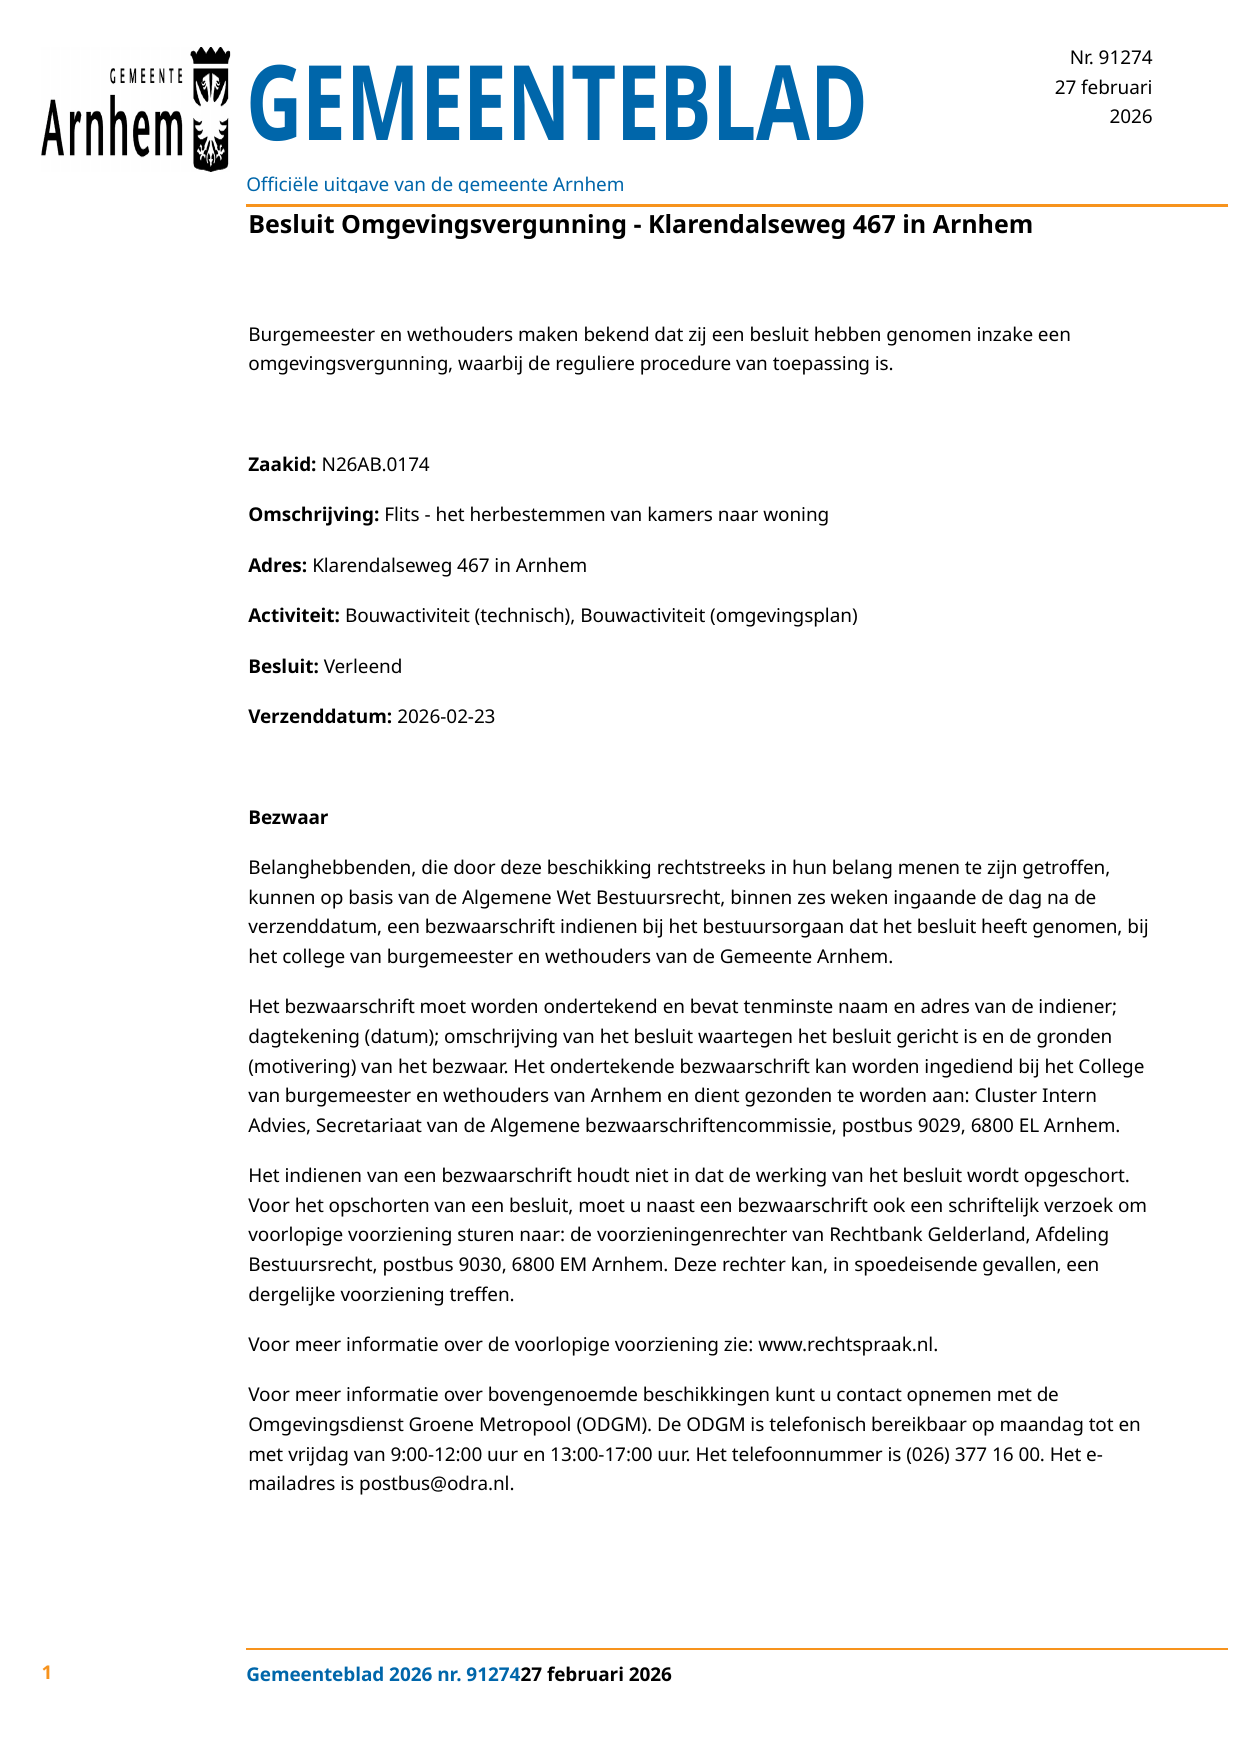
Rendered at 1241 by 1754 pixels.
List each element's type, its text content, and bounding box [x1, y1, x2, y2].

text Burgemeester en wethouders maken bekend dat zij een besluit hebben genomen inzake een omgevingsvergunning, waarbij de reguliere procedure van toepassing is. [248, 321, 1152, 376]
text Activiteit: Bouwactiviteit (technisch), Bouwactiviteit (omgevingsplan) [248, 602, 1152, 628]
text Bezwaar [248, 804, 1152, 830]
text Voor meer informatie over de voorlopige voorziening zie: www.rechtspraak.nl. [248, 1331, 1152, 1357]
text Zaakid: N26AB.0174 [248, 451, 1152, 477]
text Verzenddatum: 2026-02-23 [248, 703, 1152, 729]
text Het indienen van een bezwaarschrift houdt niet in dat de werking van het besluit wordt opgeschort. Voor het opschorten van een besluit, moet u naast een bezwaarschrift ook een schriftelijk verzoek om voorlopige voorziening sturen naar: de voorzieningenrechter van Rechtbank Gelderland, Afdeling Bestuursrecht, postbus 9030, 6800 EM Arnhem. Deze rechter kan, in spoedeisende gevallen, een dergelijke voorziening treffen. [248, 1162, 1152, 1306]
text Belanghebbenden, die door deze beschikking rechtstreeks in hun belang menen te zijn getroffen, kunnen op basis van de Algemene Wet Bestuursrecht, binnen zes weken ingaande de dag na de verzenddatum, een bezwaarschrift indienen bij het bestuursorgaan dat het besluit heeft genomen, bij het college van burgemeester en wethouders van de Gemeente Arnhem. [248, 854, 1152, 969]
text Het bezwaarschrift moet worden ondertekend en bevat tenminste naam en adres van de indiener; dagtekening (datum); omschrijving van het besluit waartegen het besluit gericht is en de gronden (motivering) van het bezwaar. Het ondertekende bezwaarschrift kan worden ingediend bij het College van burgemeester en wethouders van Arnhem en dient gezonden te worden aan: Cluster Intern Advies, Secretariaat van de Algemene bezwaarschriftencommissie, postbus 9029, 6800 EL Arnhem. [248, 994, 1152, 1138]
text Omschrijving: Flits - het herbestemmen van kamers naar woning [248, 502, 1152, 527]
text Besluit Omgevingsvergunning - Klarendalseweg 467 in Arnhem [248, 207, 1152, 241]
text Besluit: Verleend [248, 653, 1152, 678]
text Adres: Klarendalseweg 467 in Arnhem [248, 552, 1152, 578]
text Voor meer informatie over bovengenoemde beschikkingen kunt u contact opnemen met de Omgevingsdienst Groene Metropool (ODGM). De ODGM is telefonisch bereikbaar op maandag tot en met vrijdag van 9:00-12:00 uur en 13:00-17:00 uur. Het telefoonnummer is (026) 377 16 00. Het e-mailadres is postbus@odra.nl. [248, 1382, 1152, 1496]
picture [41, 47, 231, 172]
